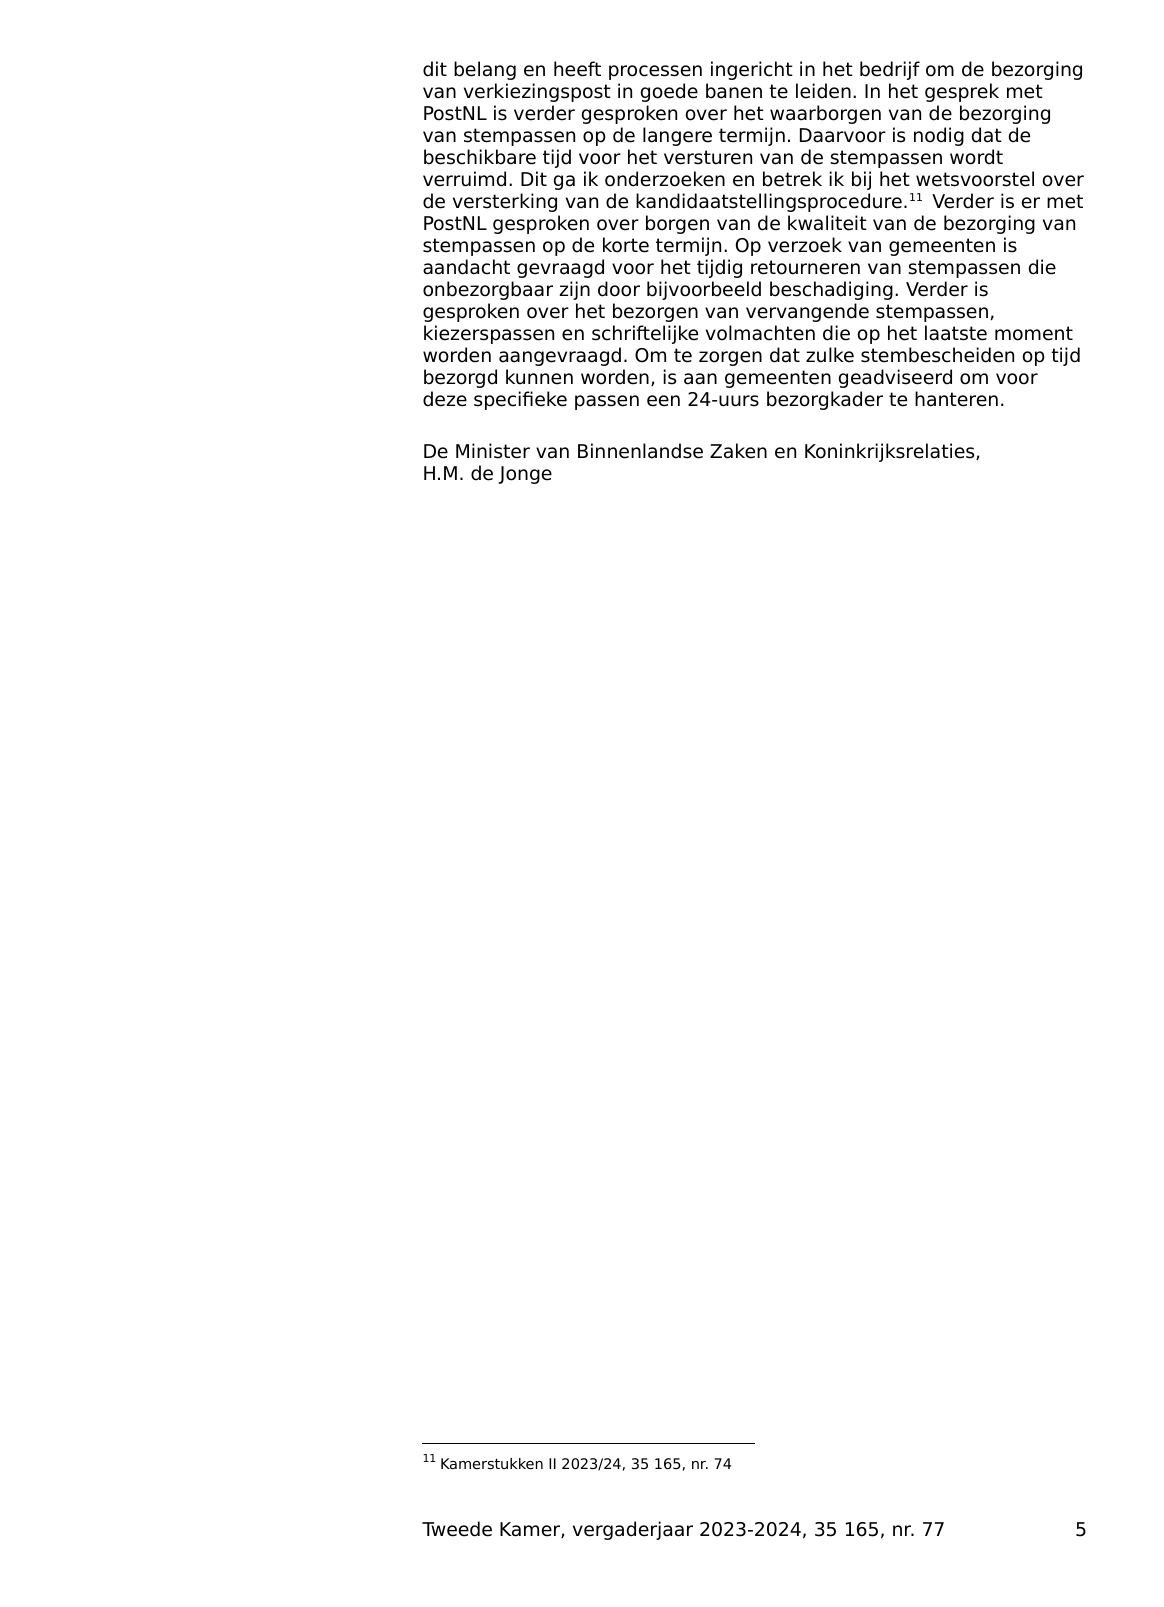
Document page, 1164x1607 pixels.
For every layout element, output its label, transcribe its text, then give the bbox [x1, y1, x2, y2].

text Kamerstukken II 2023/24, 35 165, nr. 74 [422, 1452, 1087, 1474]
text De Minister van Binnenlandse Zaken en Koninkrijksrelaties, H.M. de Jonge [422, 441, 1087, 485]
text dit belang en heeft processen ingericht in het bedrijf om de bezorging van verkiezingspost in goede banen te leiden. In het gesprek met PostNL is verder gesproken over het waarborgen van de bezorging van stempassen op de langere termijn. Daarvoor is nodig dat de beschikbare tijd voor het versturen van de stempassen wordt verruimd. Dit ga ik onderzoeken en betrek ik bij het wetsvoorstel over de versterking van de kandidaatstellingsprocedure. Verder is er met PostNL gesproken over borgen van de kwaliteit van de bezorging van stempassen op de korte termijn. Op verzoek van gemeenten is aandacht gevraagd voor het tijdig retourneren van stempassen die onbezorgbaar zijn door bijvoorbeeld beschadiging. Verder is gesproken over het bezorgen van vervangende stempassen, kiezerspassen en schriftelijke volmachten die op het laatste moment worden aangevraagd. Om te zorgen dat zulke stembescheiden op tijd bezorgd kunnen worden, is aan gemeenten geadviseerd om voor deze specifieke passen een 24-uurs bezorgkader te hanteren. [422, 59, 1087, 411]
